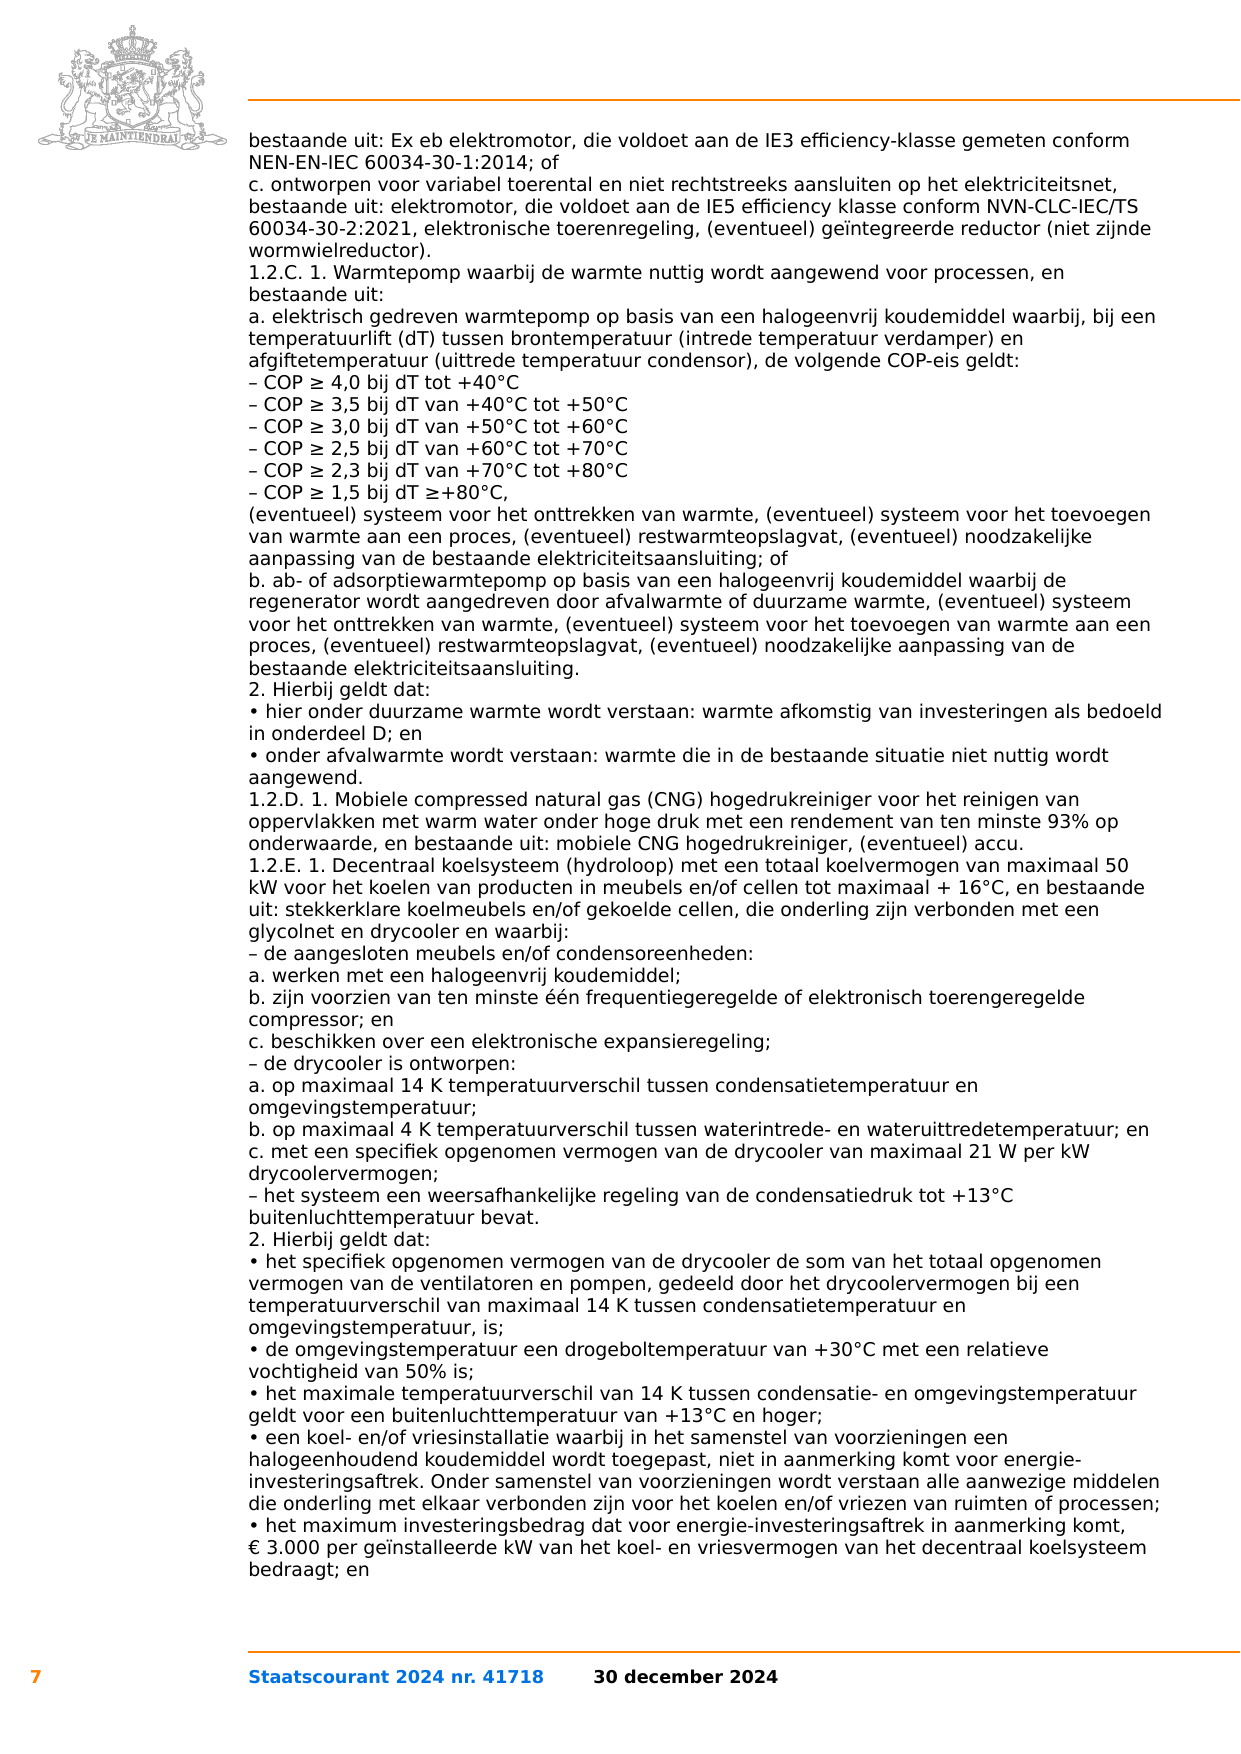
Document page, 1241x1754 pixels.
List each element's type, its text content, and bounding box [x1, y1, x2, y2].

text 2. Hierbij geldt dat: [248, 1229, 1163, 1251]
text c. met een specifiek opgenomen vermogen van de drycooler van maximaal 21 W per kW drycoolervermogen; [248, 1141, 1163, 1185]
text • het maximum investeringsbedrag dat voor energie-investeringsaftrek in aanmerking komt, € 3.000 per geïnstalleerde kW van het koel- en vriesvermogen van het decentraal koelsysteem bedraagt; en [248, 1514, 1163, 1581]
text – het systeem een weersafhankelijke regeling van de condensatiedruk tot +13°C buitenluchttemperatuur bevat. [248, 1185, 1163, 1229]
text – COP ≥ 2,5 bij dT van +60°C tot +70°C [248, 438, 1163, 459]
text • de omgevingstemperatuur een drogeboltemperatuur van +30°C met een relatieve vochtigheid van 50% is; [248, 1339, 1163, 1383]
text bestaande uit: Ex eb elektromotor, die voldoet aan de IE3 efficiency-klasse gemeten conform NEN-EN-IEC 60034-30-1:2014; of [248, 130, 1163, 174]
text – COP ≥ 3,0 bij dT van +50°C tot +60°C [248, 416, 1163, 438]
text b. zijn voorzien van ten minste één frequentiegeregelde of elektronisch toerengeregelde compressor; en [248, 987, 1163, 1031]
text • hier onder duurzame warmte wordt verstaan: warmte afkomstig van investeringen als bedoeld in onderdeel D; en [248, 701, 1163, 745]
text 1.2.E. 1. Decentraal koelsysteem (hydroloop) met een totaal koelvermogen van maximaal 50 kW voor het koelen van producten in meubels en/of cellen tot maximaal + 16°C, en bestaande uit: stekkerklare koelmeubels en/of gekoelde cellen, die onderling zijn verbonden met een glycolnet en drycooler en waarbij: [248, 855, 1163, 943]
text – COP ≥ 3,5 bij dT van +40°C tot +50°C [248, 394, 1163, 416]
text 1.2.C. 1. Warmtepomp waarbij de warmte nuttig wordt aangewend voor processen, en bestaande uit: [248, 262, 1163, 306]
text b. op maximaal 4 K temperatuurverschil tussen waterintrede- en wateruittredetemperatuur; en [248, 1119, 1163, 1141]
text • onder afvalwarmte wordt verstaan: warmte die in de bestaande situatie niet nuttig wordt aangewend. [248, 745, 1163, 789]
text c. beschikken over een elektronische expansieregeling; [248, 1031, 1163, 1053]
picture [38, 25, 227, 150]
text – de drycooler is ontworpen: [248, 1053, 1163, 1075]
text – COP ≥ 2,3 bij dT van +70°C tot +80°C [248, 459, 1163, 482]
text • een koel- en/of vriesinstallatie waarbij in het samenstel van voorzieningen een halogeenhoudend koudemiddel wordt toegepast, niet in aanmerking komt voor energie-investeringsaftrek. Onder samenstel van voorzieningen wordt verstaan alle aanwezige middelen die onderling met elkaar verbonden zijn voor het koelen en/of vriezen van ruimten of processen; [248, 1427, 1163, 1514]
text a. op maximaal 14 K temperatuurverschil tussen condensatietemperatuur en omgevingstemperatuur; [248, 1075, 1163, 1119]
text – de aangesloten meubels en/of condensoreenheden: [248, 943, 1163, 965]
text a. werken met een halogeenvrij koudemiddel; [248, 965, 1163, 987]
text • het specifiek opgenomen vermogen van de drycooler de som van het totaal opgenomen vermogen van de ventilatoren en pompen, gedeeld door het drycoolervermogen bij een temperatuurverschil van maximaal 14 K tussen condensatietemperatuur en omgevingstemperatuur, is; [248, 1251, 1163, 1339]
text b. ab- of adsorptiewarmtepomp op basis van een halogeenvrij koudemiddel waarbij de regenerator wordt aangedreven door afvalwarmte of duurzame warmte, (eventueel) systeem voor het onttrekken van warmte, (eventueel) systeem voor het toevoegen van warmte aan een proces, (eventueel) restwarmteopslagvat, (eventueel) noodzakelijke aanpassing van de bestaande elektriciteitsaansluiting. [248, 569, 1163, 679]
text • het maximale temperatuurverschil van 14 K tussen condensatie- en omgevingstemperatuur geldt voor een buitenluchttemperatuur van +13°C en hoger; [248, 1383, 1163, 1427]
text c. ontworpen voor variabel toerental en niet rechtstreeks aansluiten op het elektriciteitsnet, bestaande uit: elektromotor, die voldoet aan de IE5 efficiency klasse conform NVN-CLC-IEC/TS 60034-30-2:2021, elektronische toerenregeling, (eventueel) geïntegreerde reductor (niet zijnde wormwielreductor). [248, 174, 1163, 262]
text – COP ≥ 1,5 bij dT ≥+80°C, [248, 482, 1163, 503]
text 2. Hierbij geldt dat: [248, 679, 1163, 701]
text – COP ≥ 4,0 bij dT tot +40°C [248, 372, 1163, 394]
text a. elektrisch gedreven warmtepomp op basis van een halogeenvrij koudemiddel waarbij, bij een temperatuurlift (dT) tussen brontemperatuur (intrede temperatuur verdamper) en afgiftetemperatuur (uittrede temperatuur condensor), de volgende COP-eis geldt: [248, 306, 1163, 372]
text (eventueel) systeem voor het onttrekken van warmte, (eventueel) systeem voor het toevoegen van warmte aan een proces, (eventueel) restwarmteopslagvat, (eventueel) noodzakelijke aanpassing van de bestaande elektriciteitsaansluiting; of [248, 503, 1163, 569]
text 1.2.D. 1. Mobiele compressed natural gas (CNG) hogedrukreiniger voor het reinigen van oppervlakken met warm water onder hoge druk met een rendement van ten minste 93% op onderwaarde, en bestaande uit: mobiele CNG hogedrukreiniger, (eventueel) accu. [248, 789, 1163, 855]
